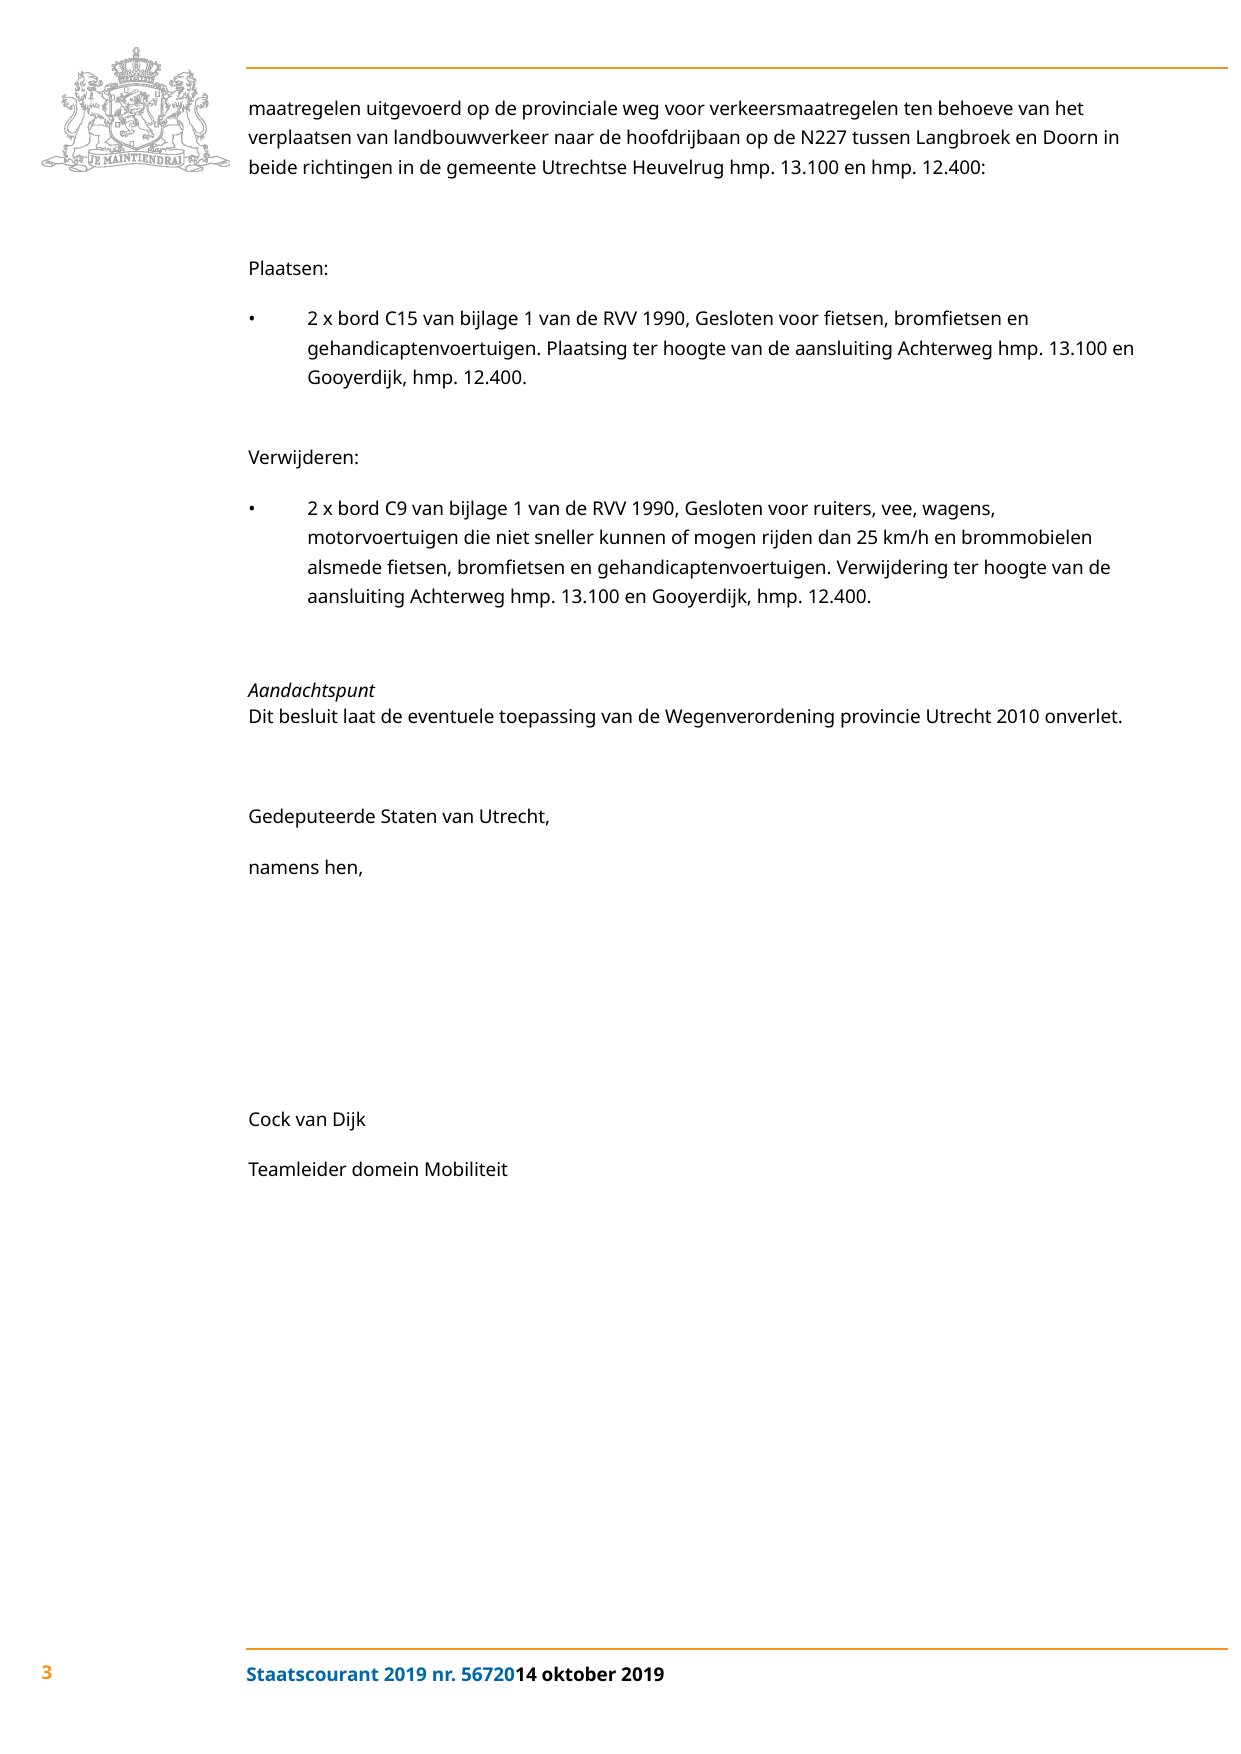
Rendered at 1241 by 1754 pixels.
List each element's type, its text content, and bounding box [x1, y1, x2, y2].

picture [41, 47, 231, 172]
list 2 x bord C9 van bijlage 1 van de RVV 1990, Gesloten voor ruiters, vee, wagens, motorvoertuigen die niet sneller kunnen of mogen rijden dan 25 km/h en brommobielen alsmede fietsen, bromfietsen en gehandicaptenvoertuigen. Verwijdering ter hoogte van de aansluiting Achterweg hmp. 13.100 en Gooyerdijk, hmp. 12.400. [248, 495, 1152, 609]
text Aandachtspunt [248, 677, 1152, 703]
text Cock van Dijk [248, 1106, 1152, 1132]
list 2 x bord C15 van bijlage 1 van de RVV 1990, Gesloten voor fietsen, bromfietsen en gehandicaptenvoertuigen. Plaatsing ter hoogte van de aansluiting Achterweg hmp. 13.100 en Gooyerdijk, hmp. 12.400. [248, 305, 1152, 390]
text namens hen, [248, 854, 1152, 880]
text Teamleider domein Mobiliteit [248, 1157, 1152, 1182]
text maatregelen uitgevoerd op de provinciale weg voor verkeersmaatregelen ten behoeve van het verplaatsen van landbouwverkeer naar de hoofdrijbaan op de N227 tussen Langbroek en Doorn in beide richtingen in de gemeente Utrechtse Heuvelrug hmp. 13.100 en hmp. 12.400: [248, 95, 1152, 180]
text Plaatsen: [248, 255, 1152, 281]
text Dit besluit laat de eventuele toepassing van de Wegenverordening provincie Utrecht 2010 onverlet. [248, 703, 1152, 728]
text Gedeputeerde Staten van Utrecht, [248, 804, 1152, 829]
text Verwijderen: [248, 444, 1152, 470]
